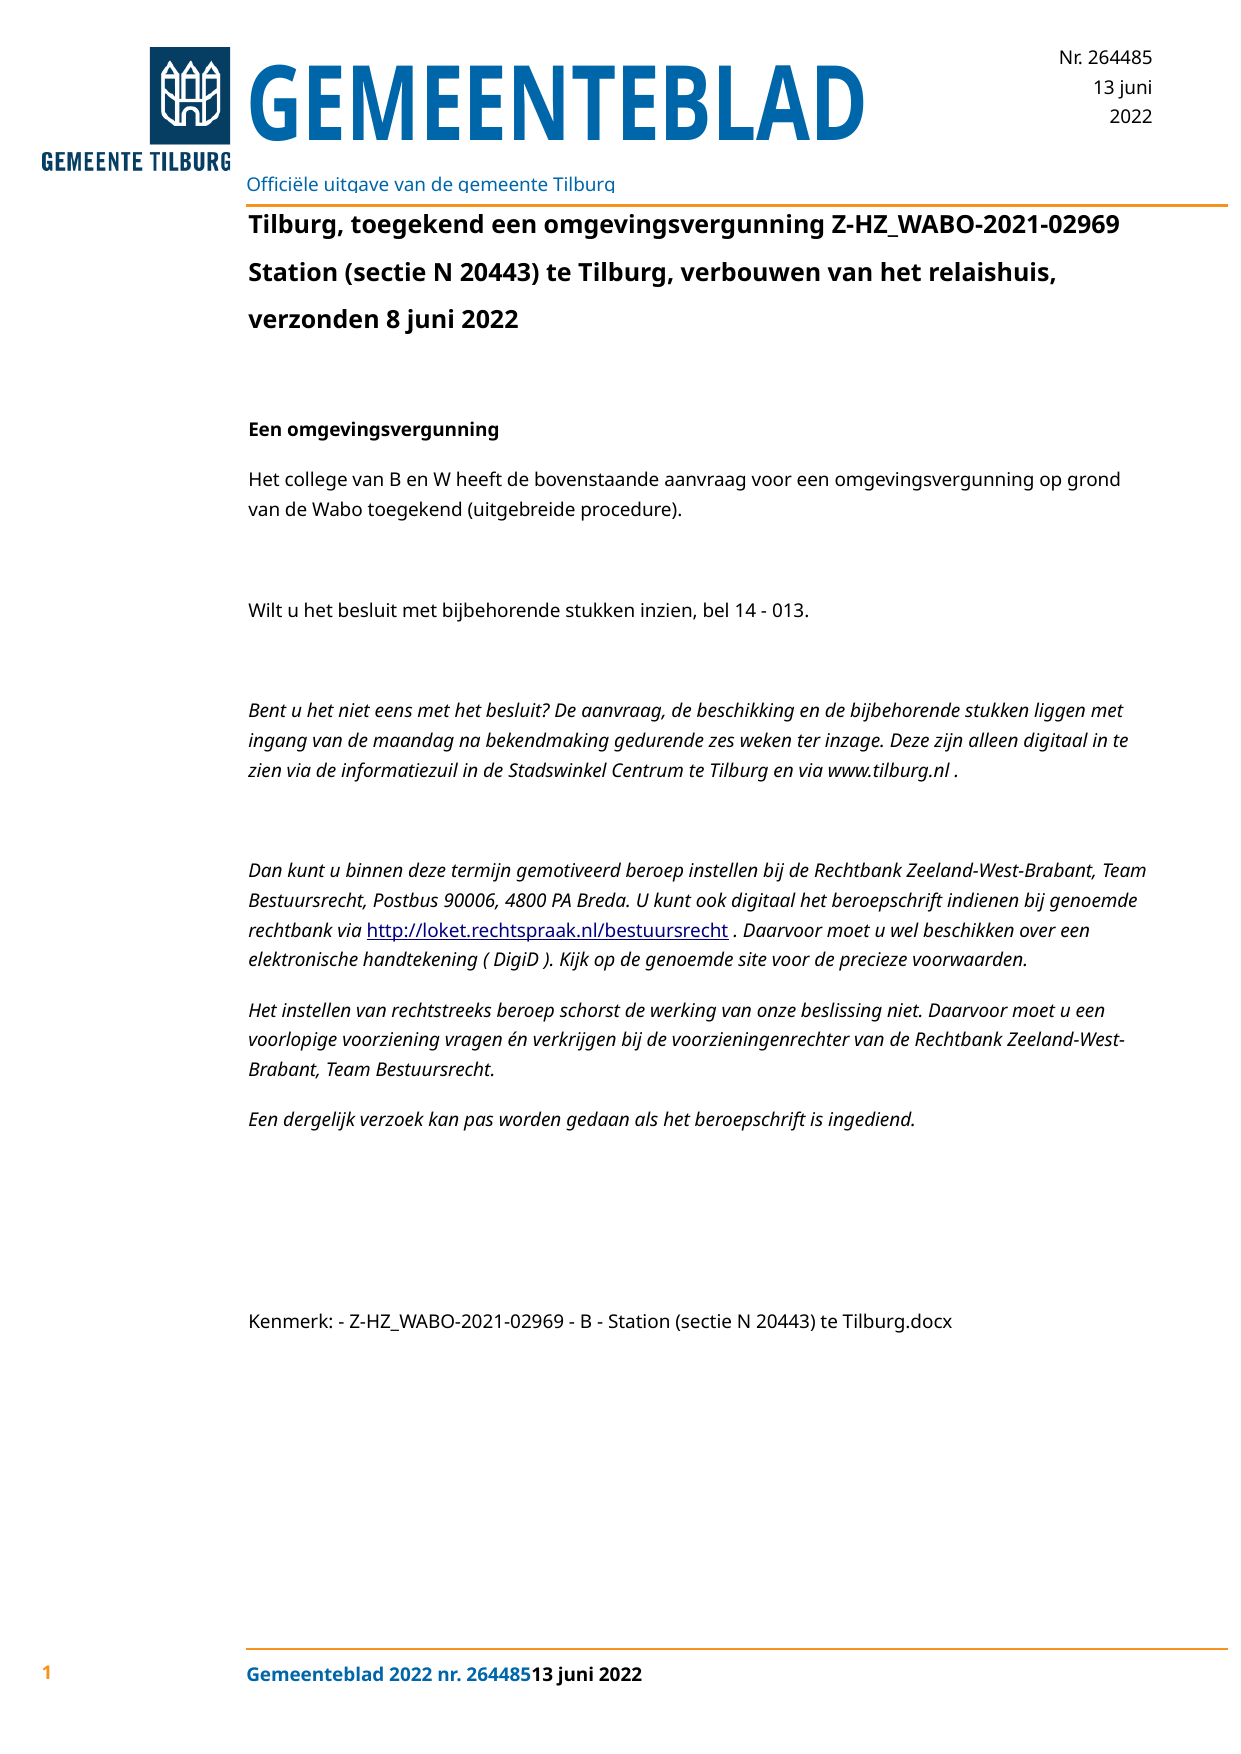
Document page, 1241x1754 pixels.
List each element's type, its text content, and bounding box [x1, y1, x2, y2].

text Kenmerk: - Z-HZ_WABO-2021-02969 - B - Station (sectie N 20443) te Tilburg.docx [248, 1308, 1152, 1334]
text Tilburg, toegekend een omgevingsvergunning Z-HZ_WABO-2021-02969 Station (sectie N 20443) te Tilburg, verbouwen van het relaishuis, verzonden 8 juni 2022 [248, 207, 1152, 336]
picture [41, 47, 231, 172]
text Het instellen van rechtstreeks beroep schorst de werking van onze beslissing niet. Daarvoor moet u een voorlopige voorziening vragen én verkrijgen bij de voorzieningenrechter van de Rechtbank Zeeland-West-Brabant, Team Bestuursrecht. [248, 997, 1152, 1082]
text Een omgevingsvergunning [248, 416, 1152, 442]
text Dan kunt u binnen deze termijn gemotiveerd beroep instellen bij de Rechtbank Zeeland-West-Brabant, Team Bestuursrecht, Postbus 90006, 4800 PA Breda. U kunt ook digitaal het beroepschrift indienen bij genoemde rechtbank via http://loket.rechtspraak.nl/bestuursrecht . Daarvoor moet u wel beschikken over een elektronische handtekening ( DigiD ). Kijk op de genoemde site voor de precieze voorwaarden. [248, 858, 1152, 972]
text Wilt u het besluit met bijbehorende stukken inzien, bel 14 - 013. [248, 597, 1152, 622]
text Het college van B en W heeft de bovenstaande aanvraag voor een omgevingsvergunning op grond van de Wabo toegekend (uitgebreide procedure). [248, 466, 1152, 522]
text Een dergelijk verzoek kan pas worden gedaan als het beroepschrift is ingediend. [248, 1106, 1152, 1132]
text Bent u het niet eens met het besluit? De aanvraag, de beschikking en de bijbehorende stukken liggen met ingang van de maandag na bekendmaking gedurende zes weken ter inzage. Deze zijn alleen digitaal in te zien via de informatiezuil in de Stadswinkel Centrum te Tilburg en via www.tilburg.nl . [248, 698, 1152, 782]
